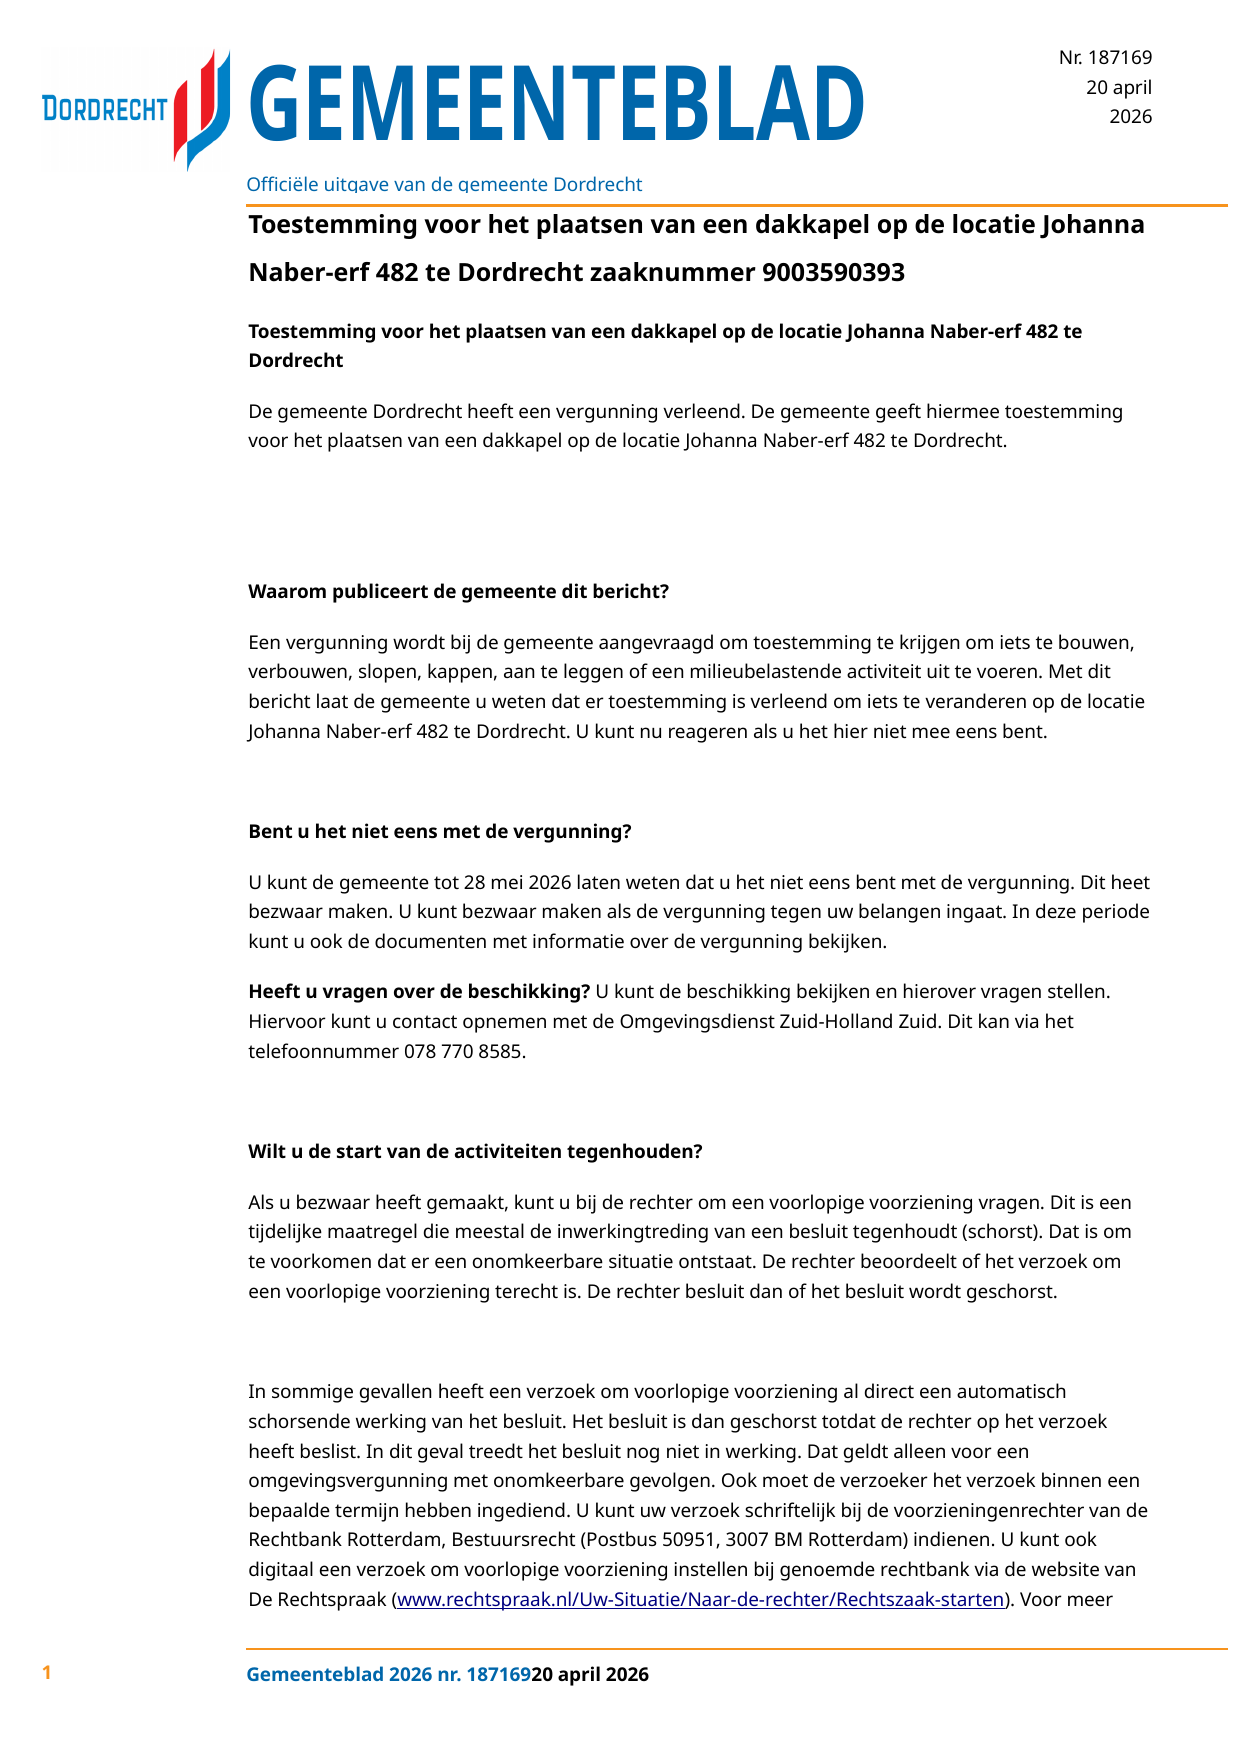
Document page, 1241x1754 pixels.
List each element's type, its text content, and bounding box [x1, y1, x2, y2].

text U kunt de gemeente tot 28 mei 2026 laten weten dat u het niet eens bent met de vergunning. Dit heet bezwaar maken. U kunt bezwaar maken als de vergunning tegen uw belangen ingaat. In deze periode kunt u ook de documenten met informatie over de vergunning bekijken. [248, 869, 1152, 954]
text Als u bezwaar heeft gemaakt, kunt u bij de rechter om een voorlopige voorziening vragen. Dit is een tijdelijke maatregel die meestal de inwerkingtreding van een besluit tegenhoudt (schorst). Dat is om te voorkomen dat er een onomkeerbare situatie ontstaat. De rechter beoordeelt of het verzoek om een voorlopige voorziening terecht is. De rechter besluit dan of het besluit wordt geschorst. [248, 1189, 1152, 1304]
text Heeft u vragen over de beschikking? U kunt de beschikking bekijken en hierover vragen stellen. Hiervoor kunt u contact opnemen met de Omgevingsdienst Zuid-Holland Zuid. Dit kan via het telefoonnummer 078 770 8585. [248, 979, 1152, 1064]
picture [41, 47, 231, 172]
text Toestemming voor het plaatsen van een dakkapel op de locatie Johanna Naber-erf 482 te Dordrecht zaaknummer 9003590393 [248, 207, 1152, 288]
text Toestemming voor het plaatsen van een dakkapel op de locatie Johanna Naber-erf 482 te Dordrecht [248, 318, 1152, 373]
text De gemeente Dordrecht heeft een vergunning verleend. De gemeente geeft hiermee toestemming voor het plaatsen van een dakkapel op de locatie Johanna Naber-erf 482 te Dordrecht. [248, 398, 1152, 453]
text Bent u het niet eens met de vergunning? [248, 819, 1152, 844]
text Wilt u de start van de activiteiten tegenhouden? [248, 1139, 1152, 1164]
text In sommige gevallen heeft een verzoek om voorlopige voorziening al direct een automatisch schorsende werking van het besluit. Het besluit is dan geschorst totdat de rechter op het verzoek heeft beslist. In dit geval treedt het besluit nog niet in werking. Dat geldt alleen voor een omgevingsvergunning met onomkeerbare gevolgen. Ook moet de verzoeker het verzoek binnen een bepaalde termijn hebben ingediend. U kunt uw verzoek schriftelijk bij de voorzieningenrechter van de Rechtbank Rotterdam, Bestuursrecht (Postbus 50951, 3007 BM Rotterdam) indienen. U kunt ook digitaal een verzoek om voorlopige voorziening instellen bij genoemde rechtbank via de website van De Rechtspraak (www.rechtspraak.nl/Uw-Situatie/Naar-de-rechter/Rechtszaak-starten). Voor meer [248, 1379, 1152, 1612]
text Een vergunning wordt bij de gemeente aangevraagd om toestemming te krijgen om iets te bouwen, verbouwen, slopen, kappen, aan te leggen of een milieubelastende activiteit uit te voeren. Met dit bericht laat de gemeente u weten dat er toestemming is verleend om iets te veranderen op de locatie Johanna Naber-erf 482 te Dordrecht. U kunt nu reageren als u het hier niet mee eens bent. [248, 629, 1152, 744]
text Waarom publiceert de gemeente dit bericht? [248, 579, 1152, 604]
